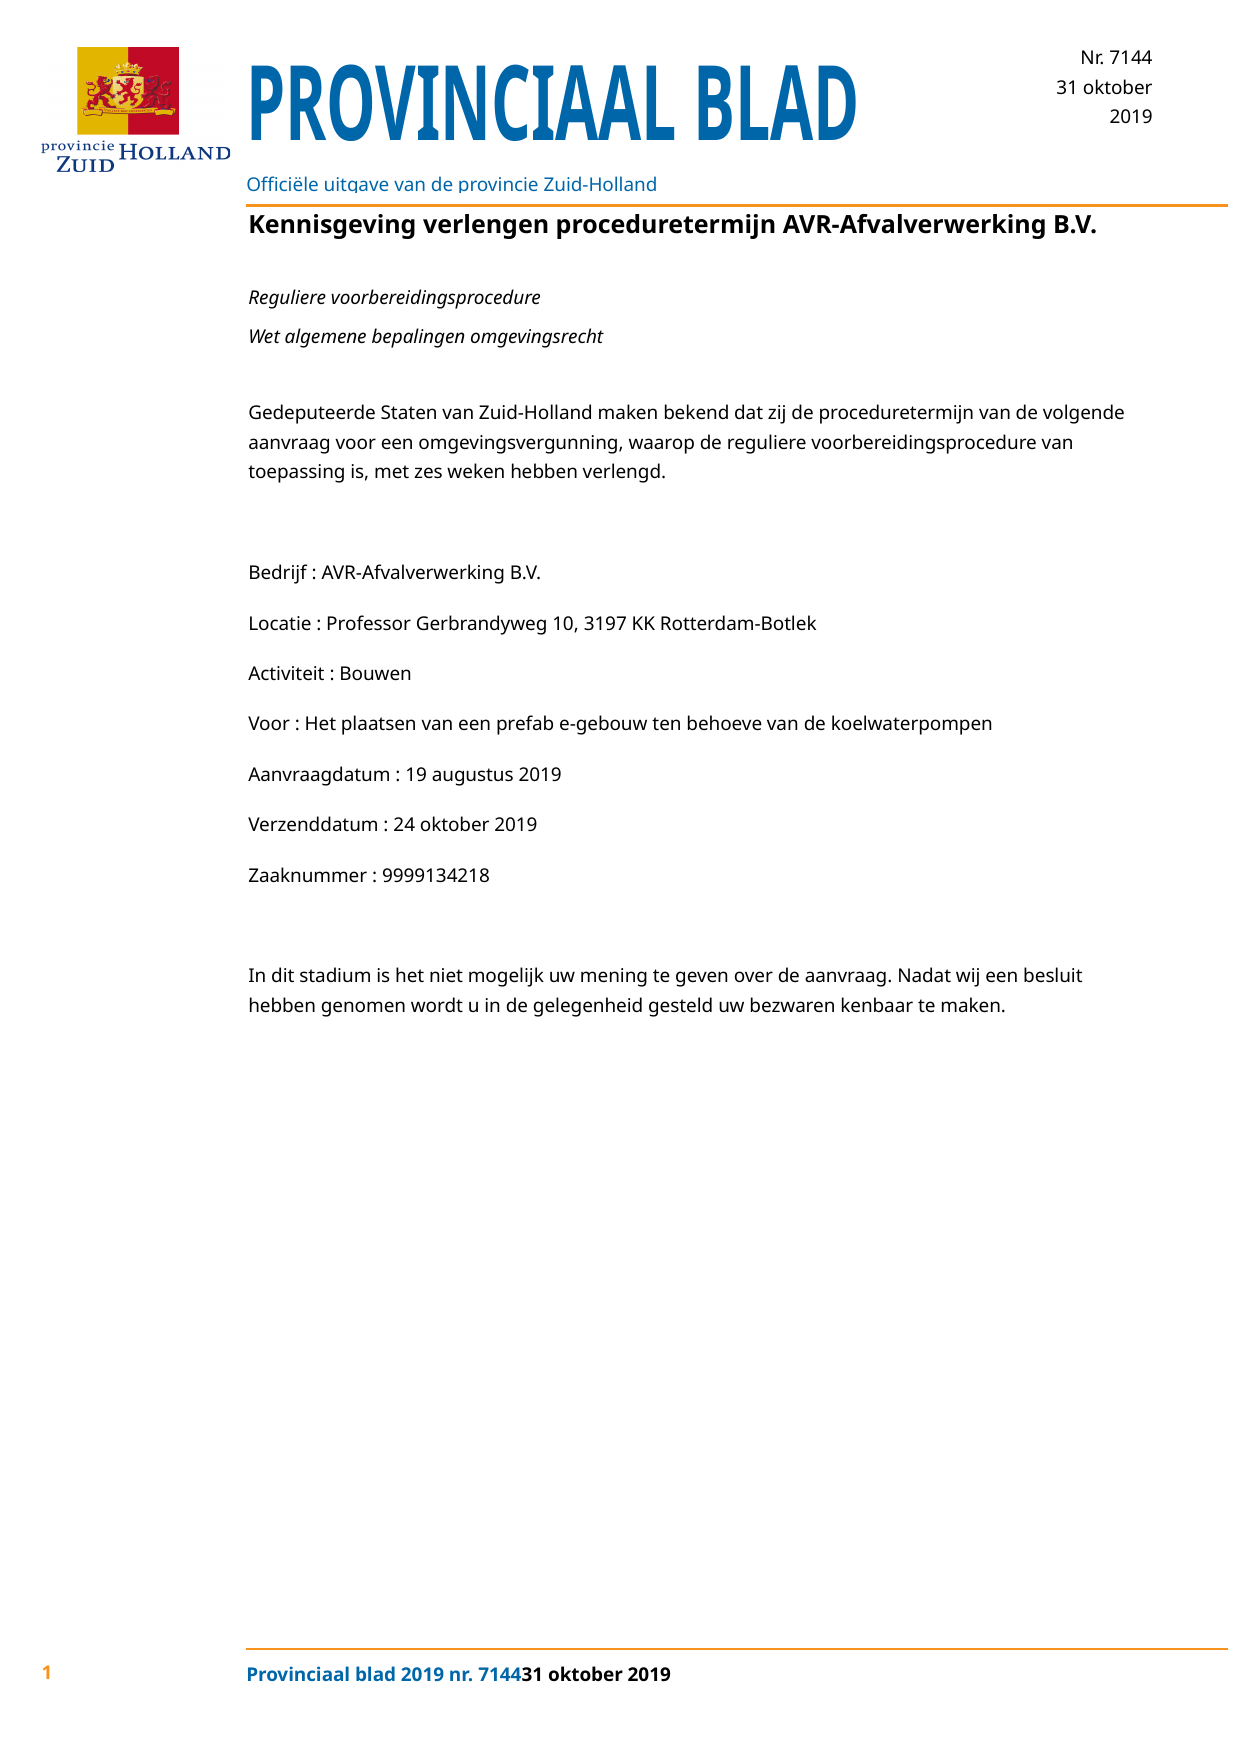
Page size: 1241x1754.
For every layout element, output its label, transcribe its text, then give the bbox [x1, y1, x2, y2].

text Zaaknummer : 9999134218 [248, 862, 1152, 887]
text Locatie : Professor Gerbrandyweg 10, 3197 KK Rotterdam-Botlek [248, 610, 1152, 635]
picture [41, 47, 231, 172]
text Kennisgeving verlengen proceduretermijn AVR-Afvalverwerking B.V. [248, 207, 1152, 241]
text Aanvraagdatum : 19 augustus 2019 [248, 761, 1152, 787]
text Verzenddatum : 24 oktober 2019 [248, 811, 1152, 837]
text Wet algemene bepalingen omgevingsrecht [248, 323, 1152, 349]
text Gedeputeerde Staten van Zuid-Holland maken bekend dat zij de proceduretermijn van de volgende aanvraag voor een omgevingsvergunning, waarop de reguliere voorbereidingsprocedure van toepassing is, met zes weken hebben verlengd. [248, 399, 1152, 484]
text Activiteit : Bouwen [248, 660, 1152, 686]
text In dit stadium is het niet mogelijk uw mening te geven over de aanvraag. Nadat wij een besluit hebben genomen wordt u in de gelegenheid gesteld uw bezwaren kenbaar te maken. [248, 963, 1152, 1018]
text Bedrijf : AVR-Afvalverwerking B.V. [248, 559, 1152, 585]
text Voor : Het plaatsen van een prefab e-gebouw ten behoeve van de koelwaterpompen [248, 711, 1152, 736]
text Reguliere voorbereidingsprocedure [248, 284, 1152, 309]
